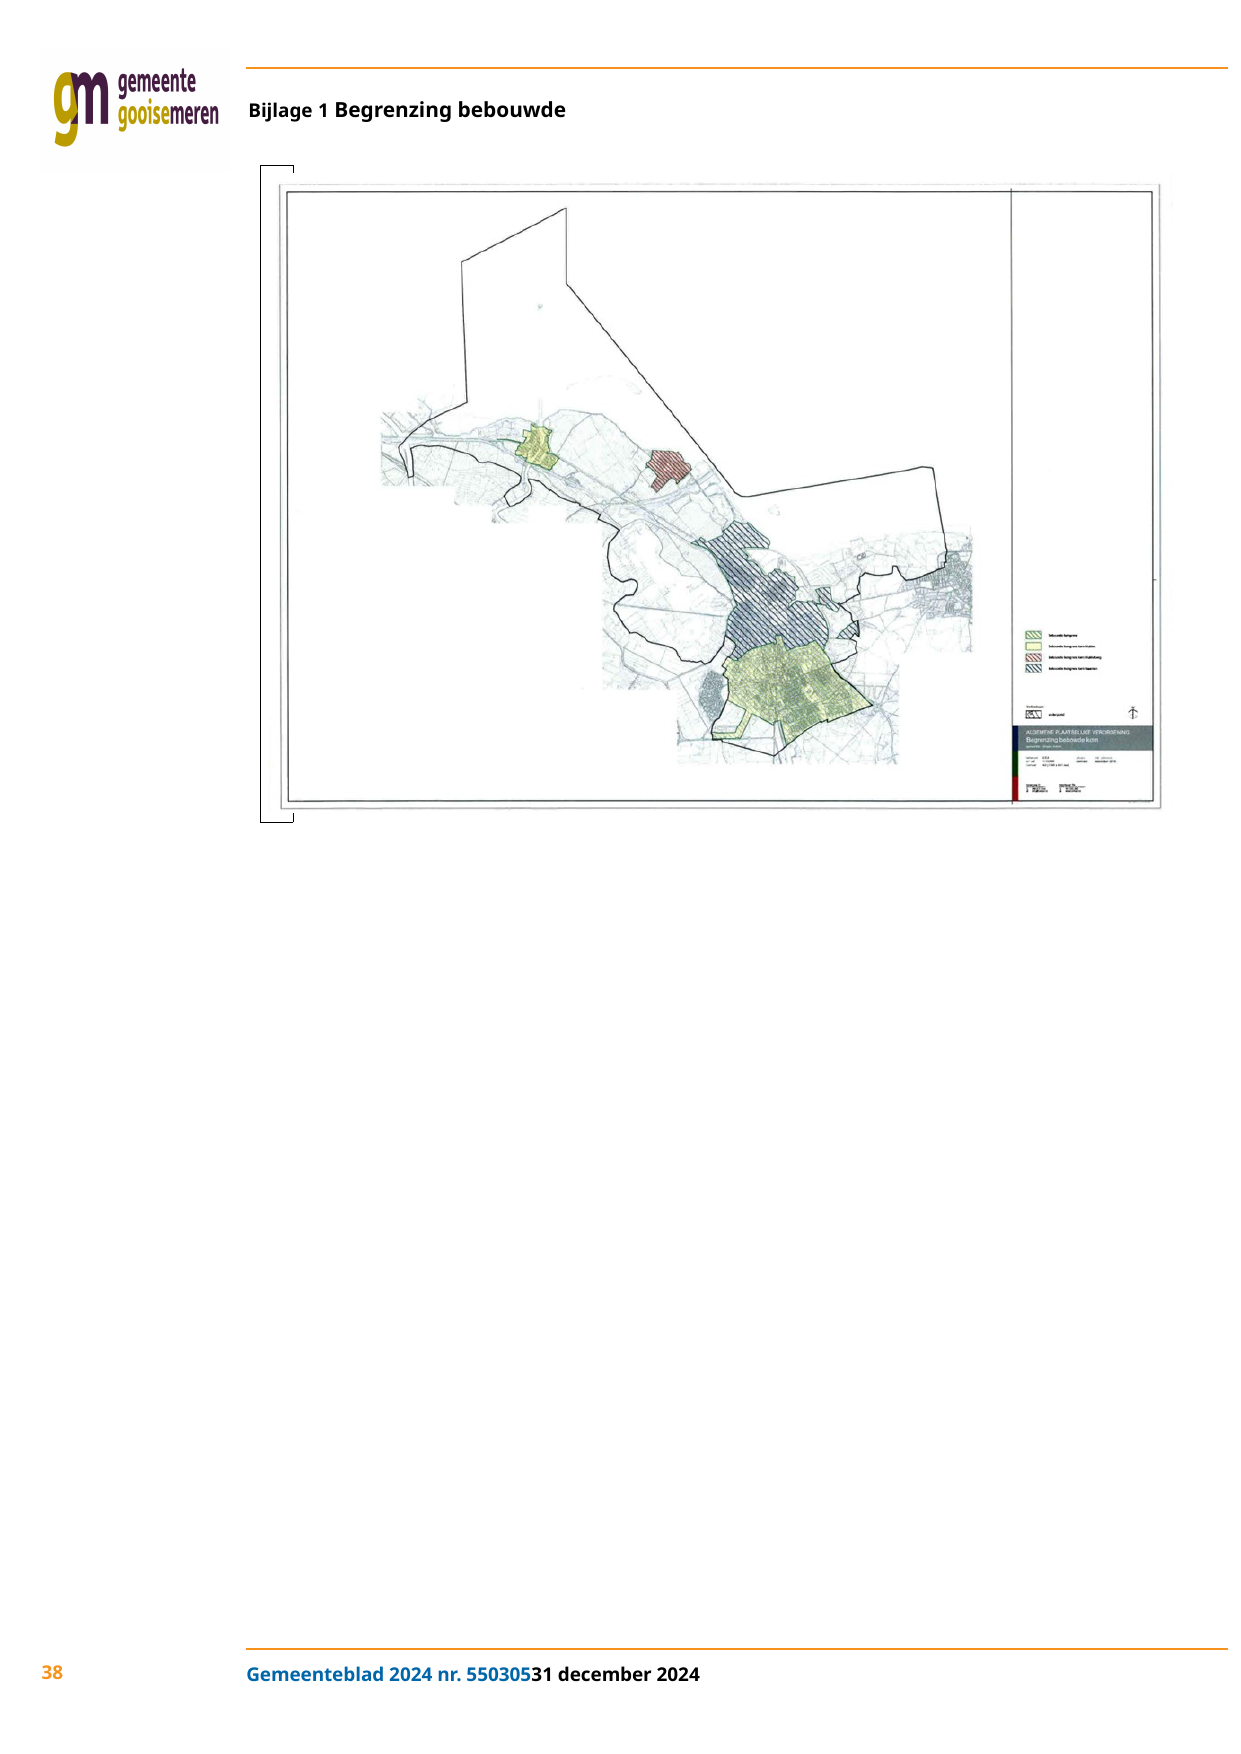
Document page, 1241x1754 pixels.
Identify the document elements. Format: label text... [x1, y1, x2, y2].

text Bijlage 1 Begrenzing bebouwde [248, 95, 1152, 123]
picture [41, 47, 231, 172]
picture [268, 173, 1173, 813]
